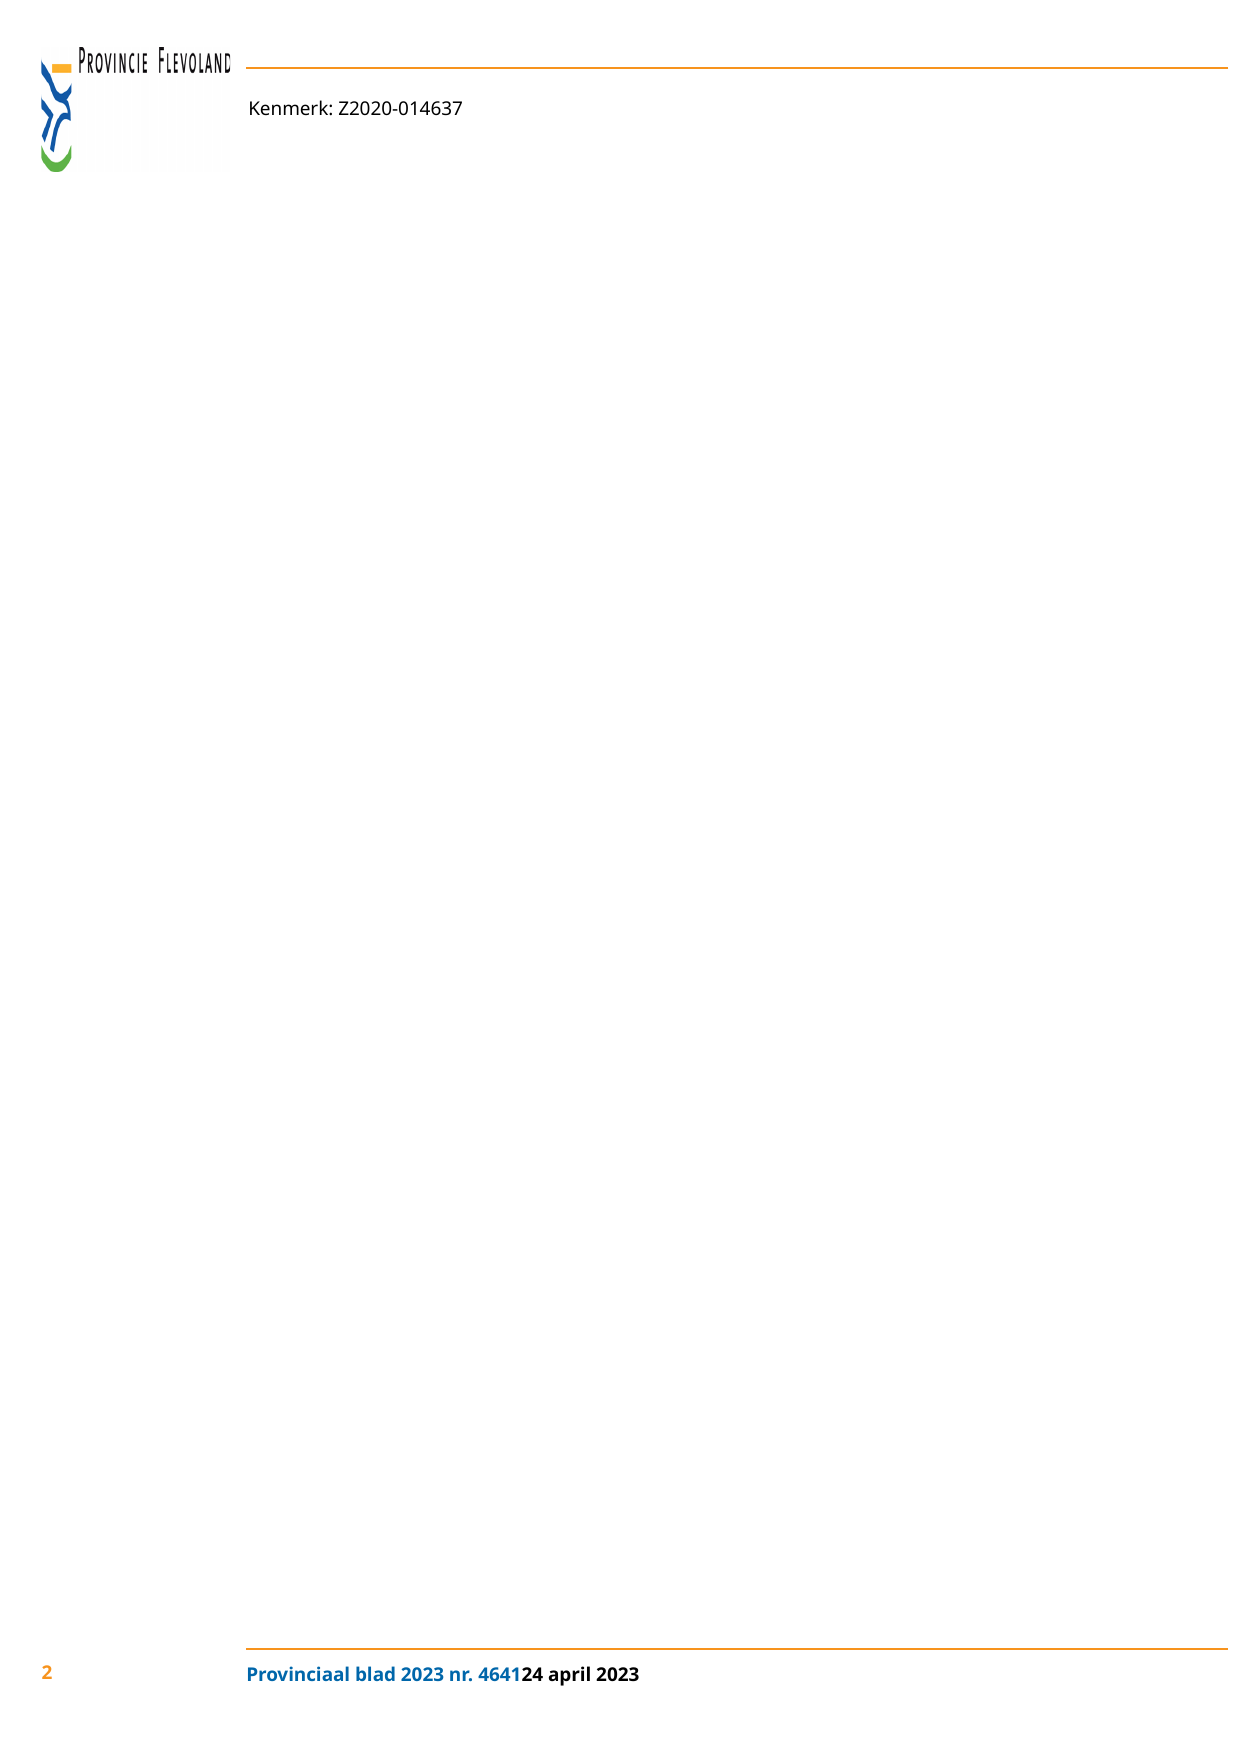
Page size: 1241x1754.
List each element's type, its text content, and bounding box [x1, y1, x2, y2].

picture [41, 47, 231, 172]
text Kenmerk: Z2020-014637 [248, 95, 1152, 121]
